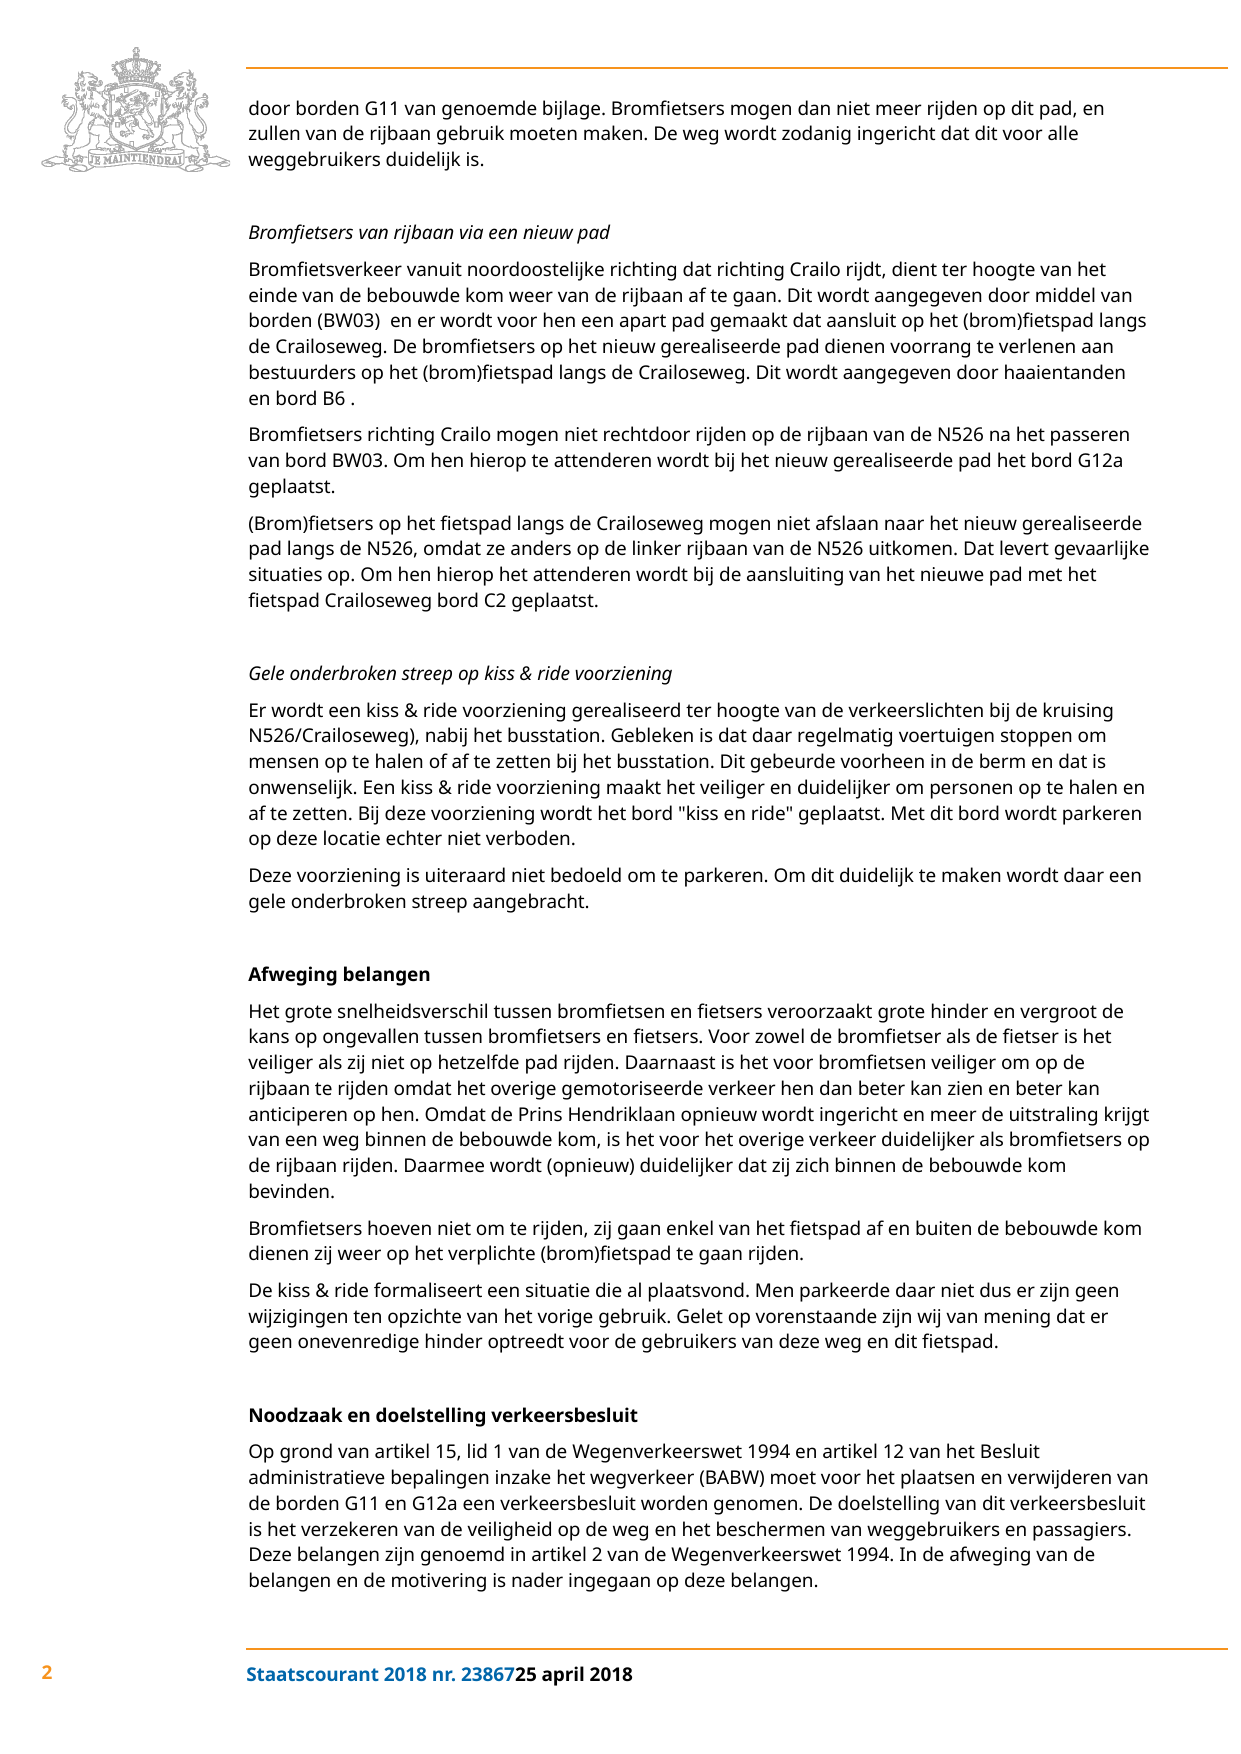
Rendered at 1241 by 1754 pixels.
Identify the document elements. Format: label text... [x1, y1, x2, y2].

picture [41, 47, 231, 172]
text Bromfietsverkeer vanuit noordoostelijke richting dat richting Crailo rijdt, dient ter hoogte van het einde van de bebouwde kom weer van de rijbaan af te gaan. Dit wordt aangegeven door middel van borden (BW03) en er wordt voor hen een apart pad gemaakt dat aansluit op het (brom)fietspad langs de Crailoseweg. De bromfietsers op het nieuw gerealiseerde pad dienen voorrang te verlenen aan bestuurders op het (brom)fietspad langs de Crailoseweg. Dit wordt aangegeven door haaientanden en bord B6 . [248, 256, 1152, 411]
text Het grote snelheidsverschil tussen bromfietsen en fietsers veroorzaakt grote hinder en vergroot de kans op ongevallen tussen bromfietsers en fietsers. Voor zowel de bromfietser als de fietser is het veiliger als zij niet op hetzelfde pad rijden. Daarnaast is het voor bromfietsen veiliger om op de rijbaan te rijden omdat het overige gemotoriseerde verkeer hen dan beter kan zien en beter kan anticiperen op hen. Omdat de Prins Hendriklaan opnieuw wordt ingericht en meer de uitstraling krijgt van een weg binnen de bebouwde kom, is het voor het overige verkeer duidelijker als bromfietsers op de rijbaan rijden. Daarmee wordt (opnieuw) duidelijker dat zij zich binnen de bebouwde kom bevinden. [248, 998, 1152, 1204]
text Noodzaak en doelstelling verkeersbesluit [248, 1402, 1152, 1428]
text Bromfietsers hoeven niet om te rijden, zij gaan enkel van het fietspad af en buiten de bebouwde kom dienen zij weer op het verplichte (brom)fietspad te gaan rijden. [248, 1215, 1152, 1266]
text door borden G11 van genoemde bijlage. Bromfietsers mogen dan niet meer rijden op dit pad, en zullen van de rijbaan gebruik moeten maken. De weg wordt zodanig ingericht dat dit voor alle weggebruikers duidelijk is. [248, 95, 1152, 172]
text Afweging belangen [248, 961, 1152, 987]
text Bromfietsers richting Crailo mogen niet rechtdoor rijden op de rijbaan van de N526 na het passeren van bord BW03. Om hen hierop te attenderen wordt bij het nieuw gerealiseerde pad het bord G12a geplaatst. [248, 422, 1152, 499]
text Deze voorziening is uiteraard niet bedoeld om te parkeren. Om dit duidelijk te maken wordt daar een gele onderbroken streep aangebracht. [248, 862, 1152, 914]
text (Brom)fietsers op het fietspad langs de Crailoseweg mogen niet afslaan naar het nieuw gerealiseerde pad langs de N526, omdat ze anders op de linker rijbaan van de N526 uitkomen. Dat levert gevaarlijke situaties op. Om hen hierop het attenderen wordt bij de aansluiting van het nieuwe pad met het fietspad Crailoseweg bord C2 geplaatst. [248, 510, 1152, 613]
text Gele onderbroken streep op kiss & ride voorziening [248, 660, 1152, 686]
text De kiss & ride formaliseert een situatie die al plaatsvond. Men parkeerde daar niet dus er zijn geen wijzigingen ten opzichte van het vorige gebruik. Gelet op vorenstaande zijn wij van mening dat er geen onevenredige hinder optreedt voor de gebruikers van deze weg en dit fietspad. [248, 1277, 1152, 1354]
text Op grond van artikel 15, lid 1 van de Wegenverkeerswet 1994 en artikel 12 van het Besluit administratieve bepalingen inzake het wegverkeer (BABW) moet voor het plaatsen en verwijderen van de borden G11 en G12a een verkeersbesluit worden genomen. De doelstelling van dit verkeersbesluit is het verzekeren van de veiligheid op de weg en het beschermen van weggebruikers en passagiers. Deze belangen zijn genoemd in artikel 2 van de Wegenverkeerswet 1994. In de afweging van de belangen en de motivering is nader ingegaan op deze belangen. [248, 1438, 1152, 1593]
text Bromfietsers van rijbaan via een nieuw pad [248, 219, 1152, 245]
text Er wordt een kiss & ride voorziening gerealiseerd ter hoogte van de verkeerslichten bij de kruising N526/Crailoseweg), nabij het busstation. Gebleken is dat daar regelmatig voertuigen stoppen om mensen op te halen of af te zetten bij het busstation. Dit gebeurde voorheen in de berm en dat is onwenselijk. Een kiss & ride voorziening maakt het veiliger en duidelijker om personen op te halen en af te zetten. Bij deze voorziening wordt het bord "kiss en ride" geplaatst. Met dit bord wordt parkeren op deze locatie echter niet verboden. [248, 697, 1152, 851]
